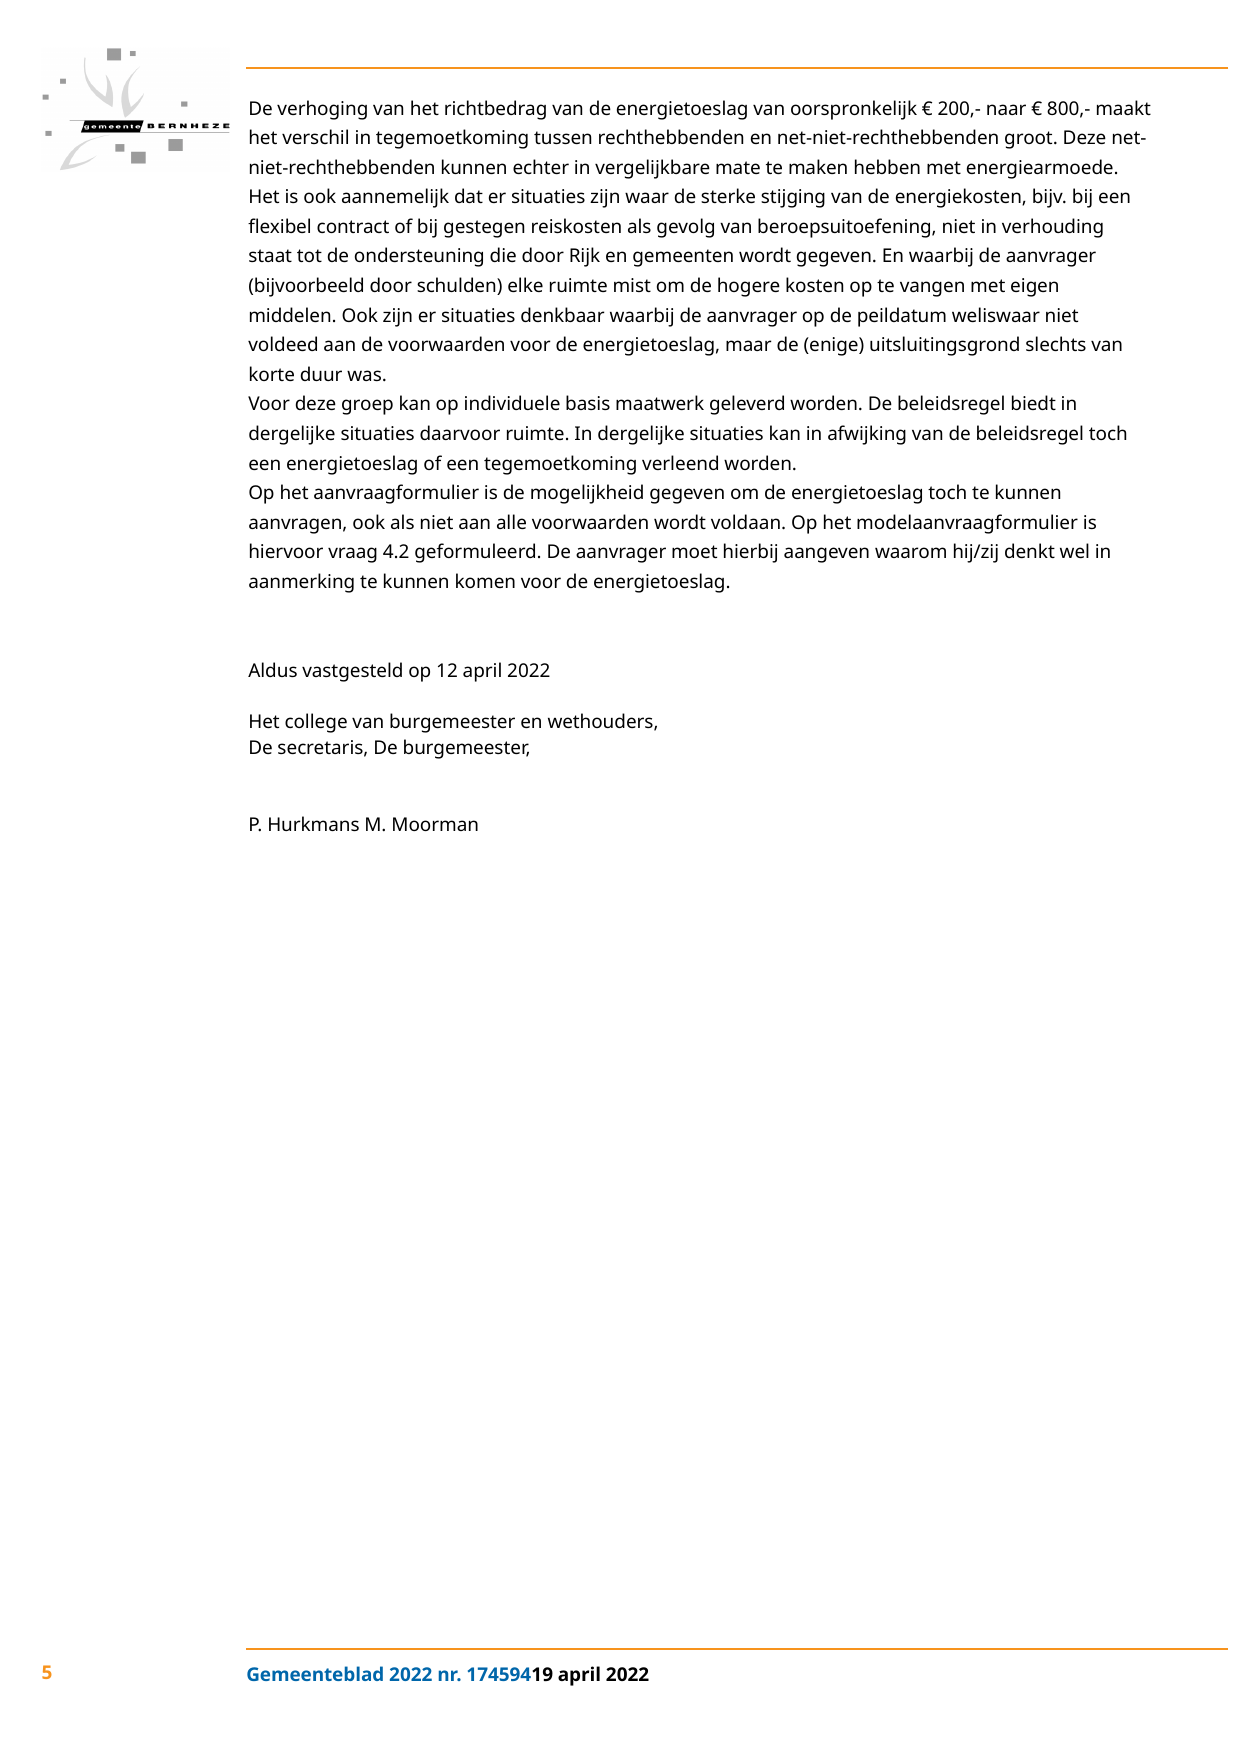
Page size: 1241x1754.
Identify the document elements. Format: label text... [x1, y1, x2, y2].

text Aldus vastgesteld op 12 april 2022 [248, 657, 1152, 683]
text De secretaris, De burgemeester, [248, 734, 1152, 760]
text Voor deze groep kan op individuele basis maatwerk geleverd worden. De beleidsregel biedt in dergelijke situaties daarvoor ruimte. In dergelijke situaties kan in afwijking van de beleidsregel toch een energietoeslag of een tegemoetkoming verleend worden. [248, 391, 1152, 476]
picture [41, 47, 231, 172]
text De verhoging van het richtbedrag van de energietoeslag van oorspronkelijk € 200,- naar € 800,- maakt het verschil in tegemoetkoming tussen rechthebbenden en net-niet-rechthebbenden groot. Deze net-niet-rechthebbenden kunnen echter in vergelijkbare mate te maken hebben met energiearmoede. Het is ook aannemelijk dat er situaties zijn waar de sterke stijging van de energiekosten, bijv. bij een flexibel contract of bij gestegen reiskosten als gevolg van beroepsuitoefening, niet in verhouding staat tot de ondersteuning die door Rijk en gemeenten wordt gegeven. En waarbij de aanvrager (bijvoorbeeld door schulden) elke ruimte mist om de hogere kosten op te vangen met eigen middelen. Ook zijn er situaties denkbaar waarbij de aanvrager op de peildatum weliswaar niet voldeed aan de voorwaarden voor de energietoeslag, maar de (enige) uitsluitingsgrond slechts van korte duur was. [248, 95, 1152, 387]
text P. Hurkmans M. Moorman [248, 811, 1152, 837]
text Op het aanvraagformulier is de mogelijkheid gegeven om de energietoeslag toch te kunnen aanvragen, ook als niet aan alle voorwaarden wordt voldaan. Op het modelaanvraagformulier is hiervoor vraag 4.2 geformuleerd. De aanvrager moet hierbij aangeven waarom hij/zij denkt wel in aanmerking te kunnen komen voor de energietoeslag. [248, 479, 1152, 594]
text Het college van burgemeester en wethouders, [248, 708, 1152, 734]
